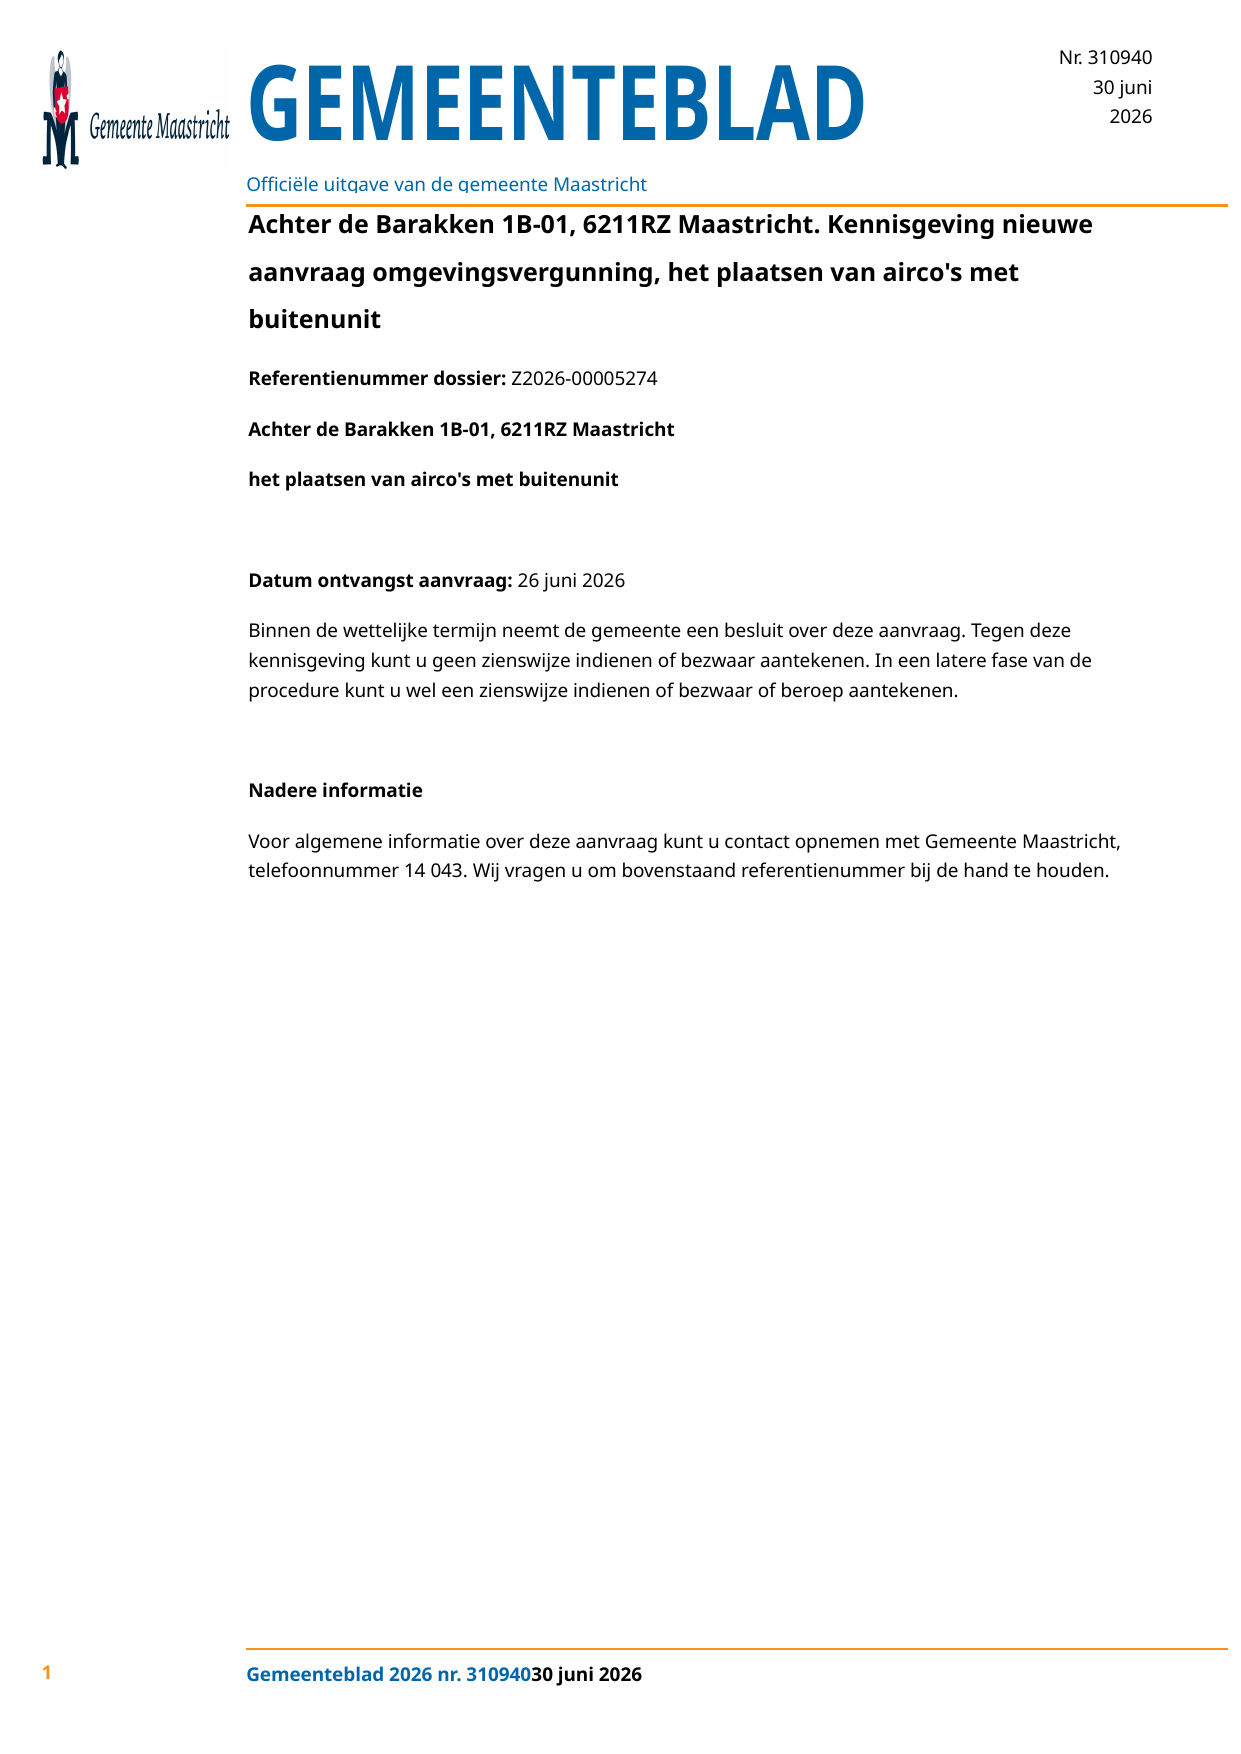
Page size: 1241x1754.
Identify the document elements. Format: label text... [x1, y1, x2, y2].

text het plaatsen van airco's met buitenunit [248, 466, 1152, 492]
text Achter de Barakken 1B-01, 6211RZ Maastricht. Kennisgeving nieuwe aanvraag omgevingsvergunning, het plaatsen van airco's met buitenunit [248, 207, 1152, 336]
picture [41, 47, 231, 172]
text Referentienummer dossier: Z2026-00005274 [248, 366, 1152, 391]
text Datum ontvangst aanvraag: 26 juni 2026 [248, 567, 1152, 593]
text Binnen de wettelijke termijn neemt de gemeente een besluit over deze aanvraag. Tegen deze kennisgeving kunt u geen zienswijze indienen of bezwaar aantekenen. In een latere fase van de procedure kunt u wel een zienswijze indienen of bezwaar of beroep aantekenen. [248, 618, 1152, 702]
text Voor algemene informatie over deze aanvraag kunt u contact opnemen met Gemeente Maastricht, telefoonnummer 14 043. Wij vragen u om bovenstaand referentienummer bij de hand te houden. [248, 828, 1152, 883]
text Achter de Barakken 1B-01, 6211RZ Maastricht [248, 416, 1152, 442]
text Nadere informatie [248, 778, 1152, 803]
